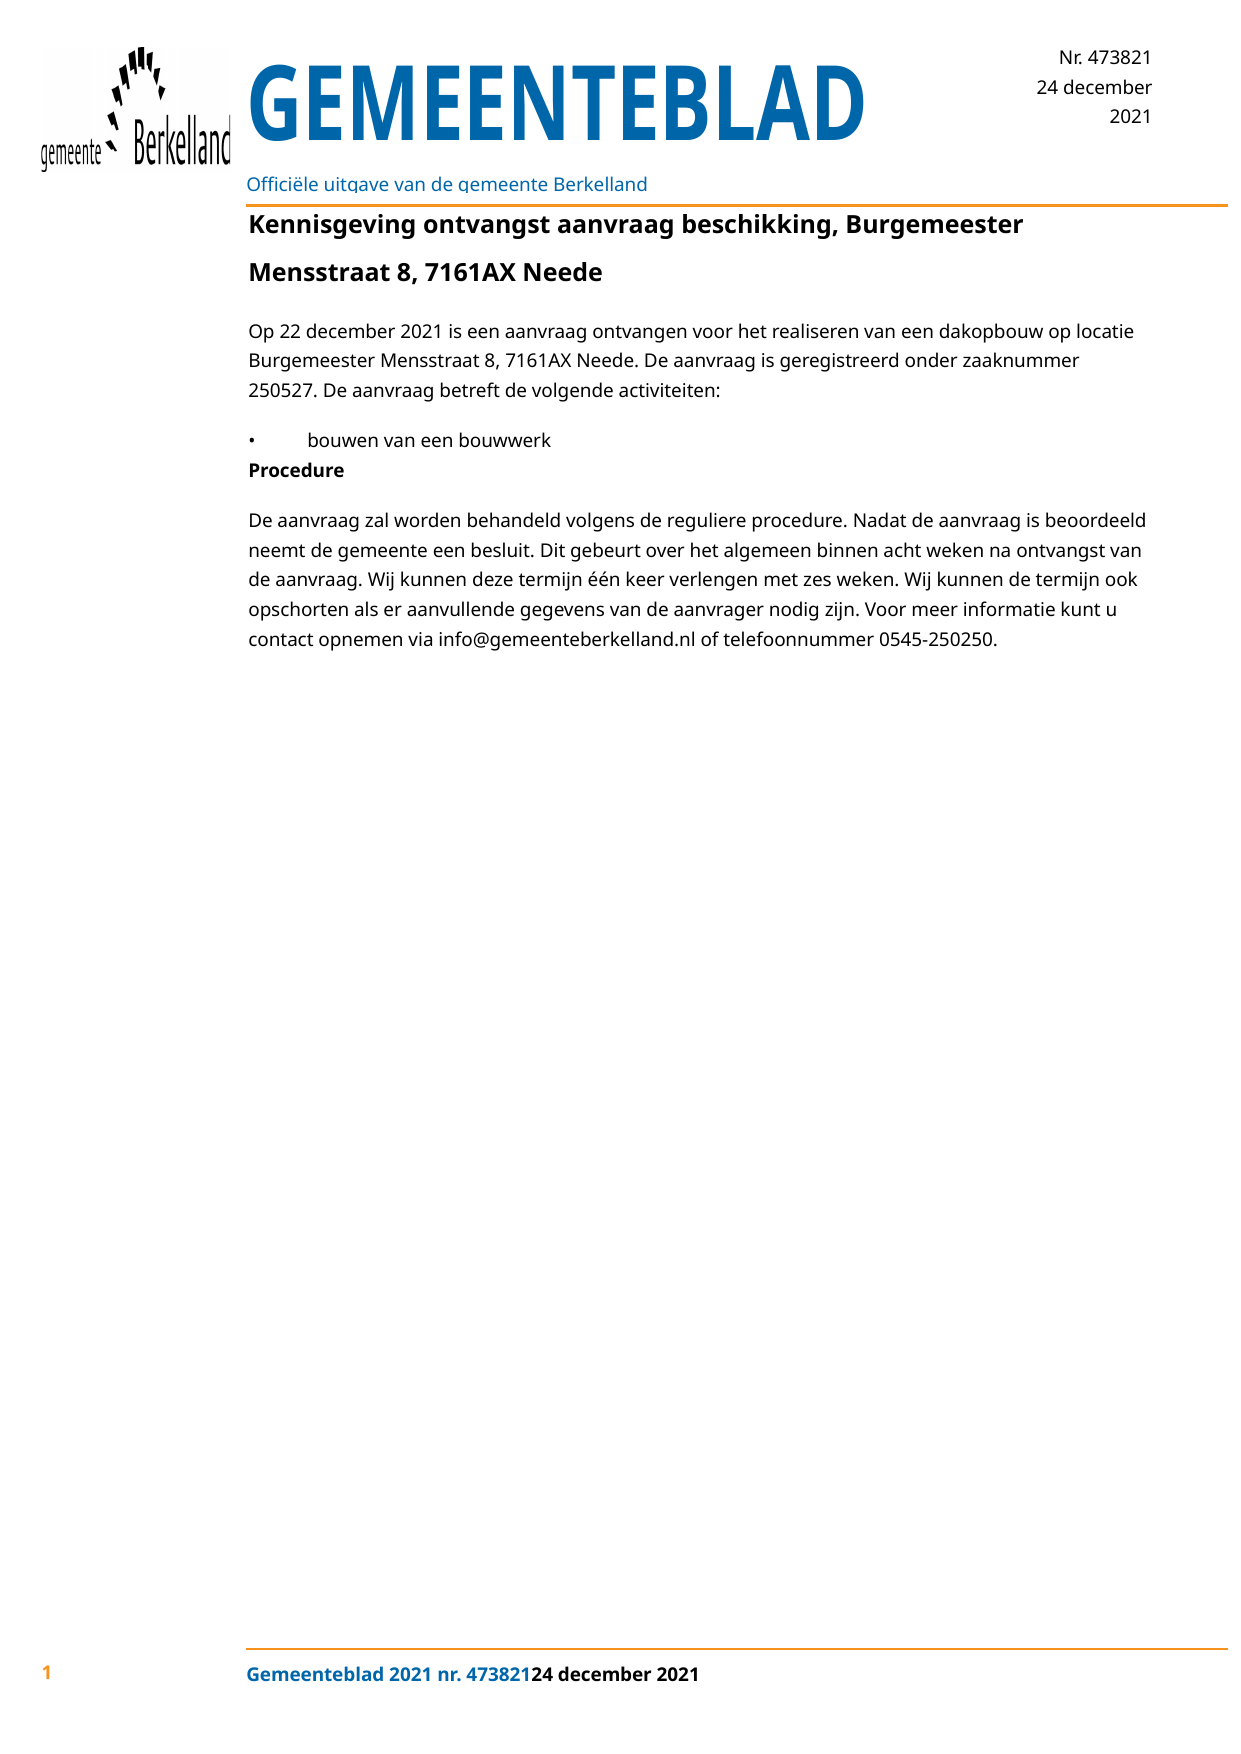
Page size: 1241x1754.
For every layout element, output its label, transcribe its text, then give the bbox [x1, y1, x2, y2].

text Op 22 december 2021 is een aanvraag ontvangen voor het realiseren van een dakopbouw op locatie Burgemeester Mensstraat 8, 7161AX Neede. De aanvraag is geregistreerd onder zaaknummer 250527. De aanvraag betreft de volgende activiteiten: [248, 318, 1152, 403]
text De aanvraag zal worden behandeld volgens de reguliere procedure. Nadat de aanvraag is beoordeeld neemt de gemeente een besluit. Dit gebeurt over het algemeen binnen acht weken na ontvangst van de aanvraag. Wij kunnen deze termijn één keer verlengen met zes weken. Wij kunnen de termijn ook opschorten als er aanvullende gegevens van de aanvrager nodig zijn. Voor meer informatie kunt u contact opnemen via info@gemeenteberkelland.nl of telefoonnummer 0545-250250. [248, 507, 1152, 652]
picture [41, 47, 231, 172]
text Kennisgeving ontvangst aanvraag beschikking, Burgemeester Mensstraat 8, 7161AX Neede [248, 207, 1152, 288]
list bouwen van een bouwwerk [248, 427, 1152, 453]
text Procedure [248, 457, 1152, 483]
